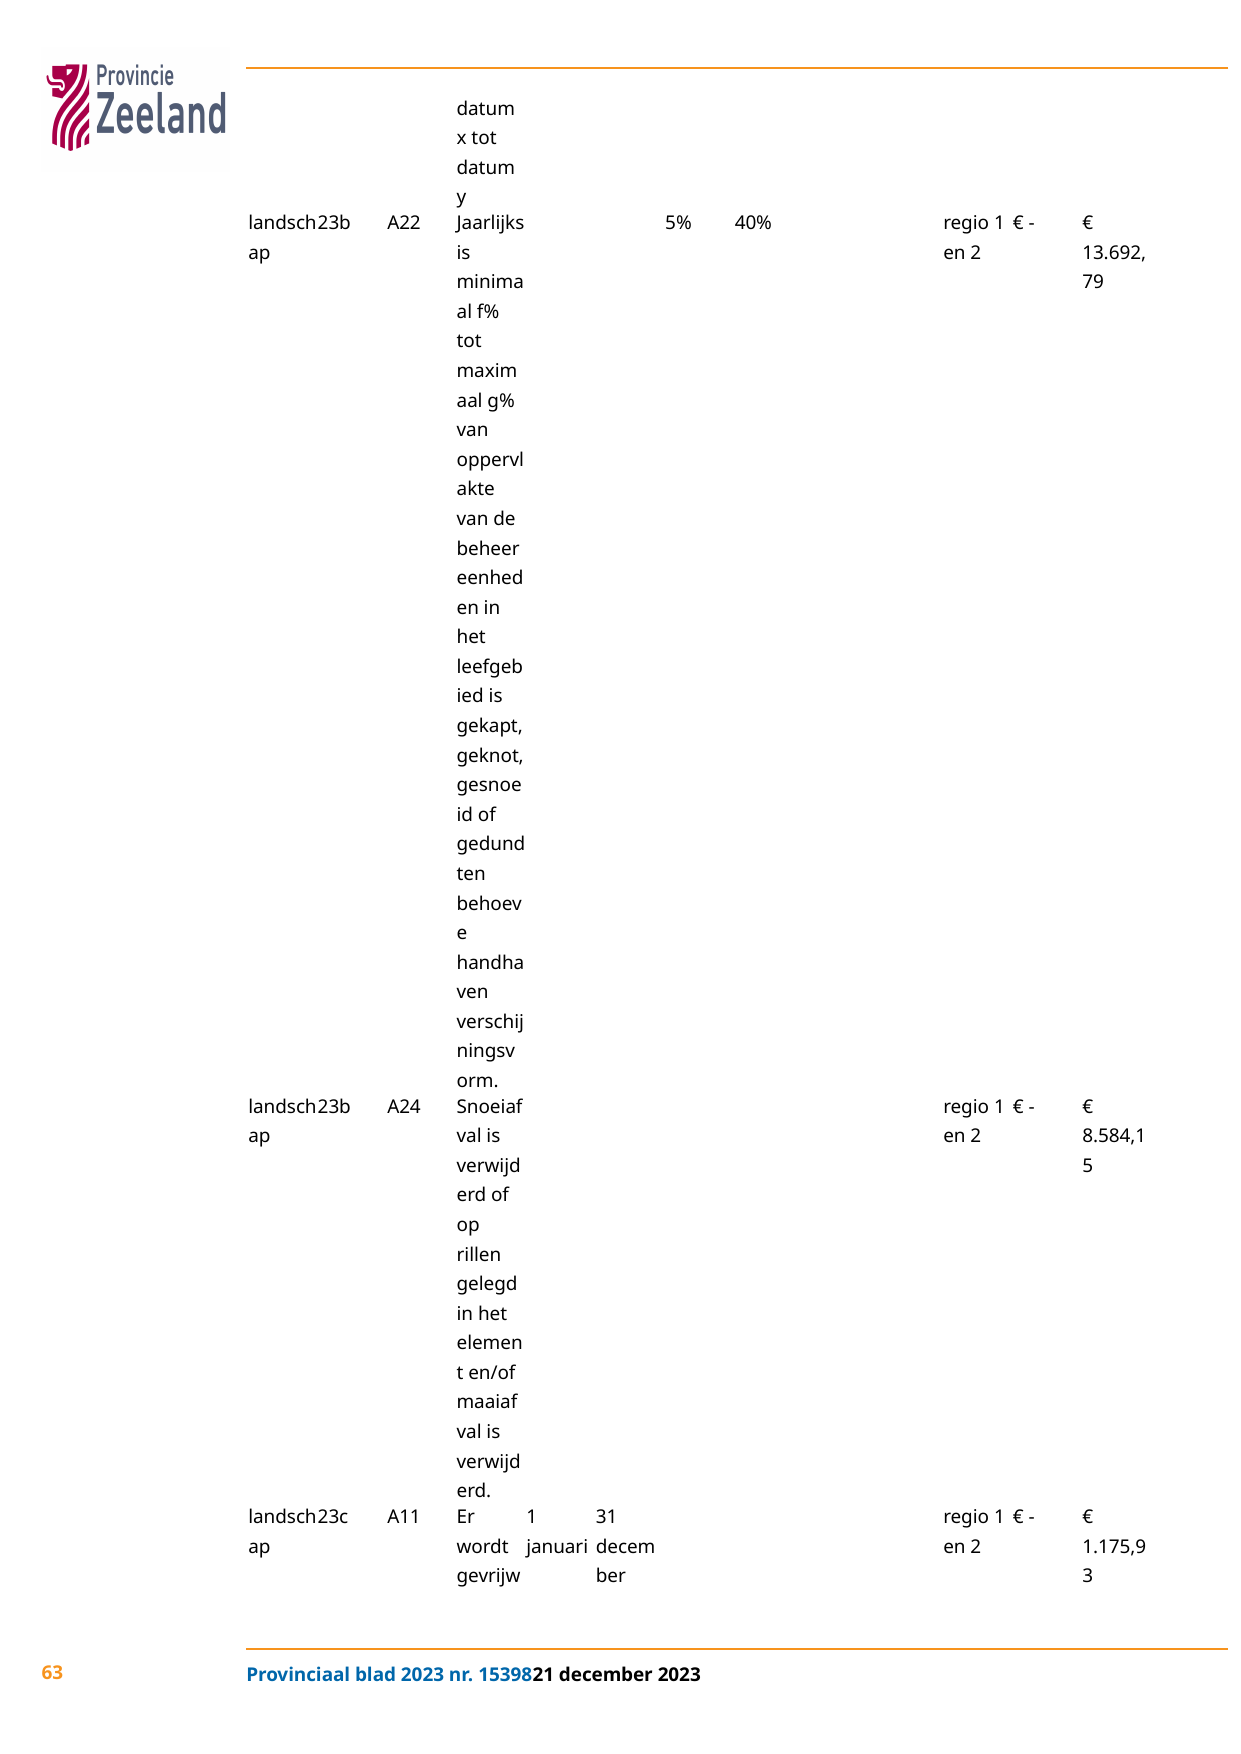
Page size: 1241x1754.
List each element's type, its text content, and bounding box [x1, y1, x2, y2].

table_cell datum x tot datum y [456, 95, 526, 209]
table_cell Er wordt gevrijw [456, 1503, 526, 1588]
table_cell [874, 1093, 943, 1503]
table_cell [596, 1093, 665, 1503]
table_cell 23c [318, 1503, 387, 1588]
picture [41, 47, 231, 172]
table_cell 23b [318, 209, 387, 1093]
table_cell 31 december [596, 1503, 665, 1588]
table_cell € 8.584,15 [1082, 1093, 1152, 1503]
table_cell landschap [248, 209, 317, 1093]
table_cell Snoeiafval is verwijderd of op rillen gelegd in het element en/of maaiafval is verwijderd. [456, 1093, 526, 1503]
table_cell [804, 1093, 873, 1503]
table_cell [1082, 95, 1152, 209]
table_cell [735, 1093, 804, 1503]
table_cell [874, 1503, 943, 1588]
table_cell regio 1 en 2 [943, 1093, 1013, 1503]
table_cell [596, 209, 665, 1093]
table_cell A22 [387, 209, 456, 1093]
table_cell regio 1 en 2 [943, 1503, 1013, 1588]
table_cell [596, 95, 665, 209]
table_cell regio 1 en 2 [943, 209, 1013, 1093]
table_cell [874, 209, 943, 1093]
table_cell 5% [665, 209, 734, 1093]
table_cell 40% [735, 209, 804, 1093]
table_cell € 1.175,93 [1082, 1503, 1152, 1588]
table_cell [387, 95, 456, 209]
table_cell [318, 95, 387, 209]
table_cell [665, 1503, 734, 1588]
table_cell [804, 1503, 873, 1588]
table_cell € - [1013, 209, 1082, 1093]
table_cell [804, 209, 873, 1093]
table_cell Jaarlijks is minimaal f% tot maximaal g% van oppervlakte van de beheereenheden in het leefgebied is gekapt, geknot, gesnoeid of gedund ten behoeve handhaven verschijningsvorm. [456, 209, 526, 1093]
table_cell € - [1013, 1093, 1082, 1503]
table_cell landschap [248, 1093, 317, 1503]
table_cell € - [1013, 1503, 1082, 1588]
table_cell [526, 95, 596, 209]
table_cell A24 [387, 1093, 456, 1503]
table_cell [735, 1503, 804, 1588]
table_cell [1013, 95, 1082, 209]
table_cell 1 januari [526, 1503, 596, 1588]
table_cell [735, 95, 804, 209]
table_cell [665, 1093, 734, 1503]
table_cell [526, 1093, 596, 1503]
table_cell [526, 209, 596, 1093]
table_cell 23b [318, 1093, 387, 1503]
table_cell [248, 95, 317, 209]
table_cell [874, 95, 943, 209]
table_cell € 13.692,79 [1082, 209, 1152, 1093]
table_cell landschap [248, 1503, 317, 1588]
table_cell A11 [387, 1503, 456, 1588]
table_cell [943, 95, 1013, 209]
table_cell [804, 95, 873, 209]
table_cell [665, 95, 734, 209]
